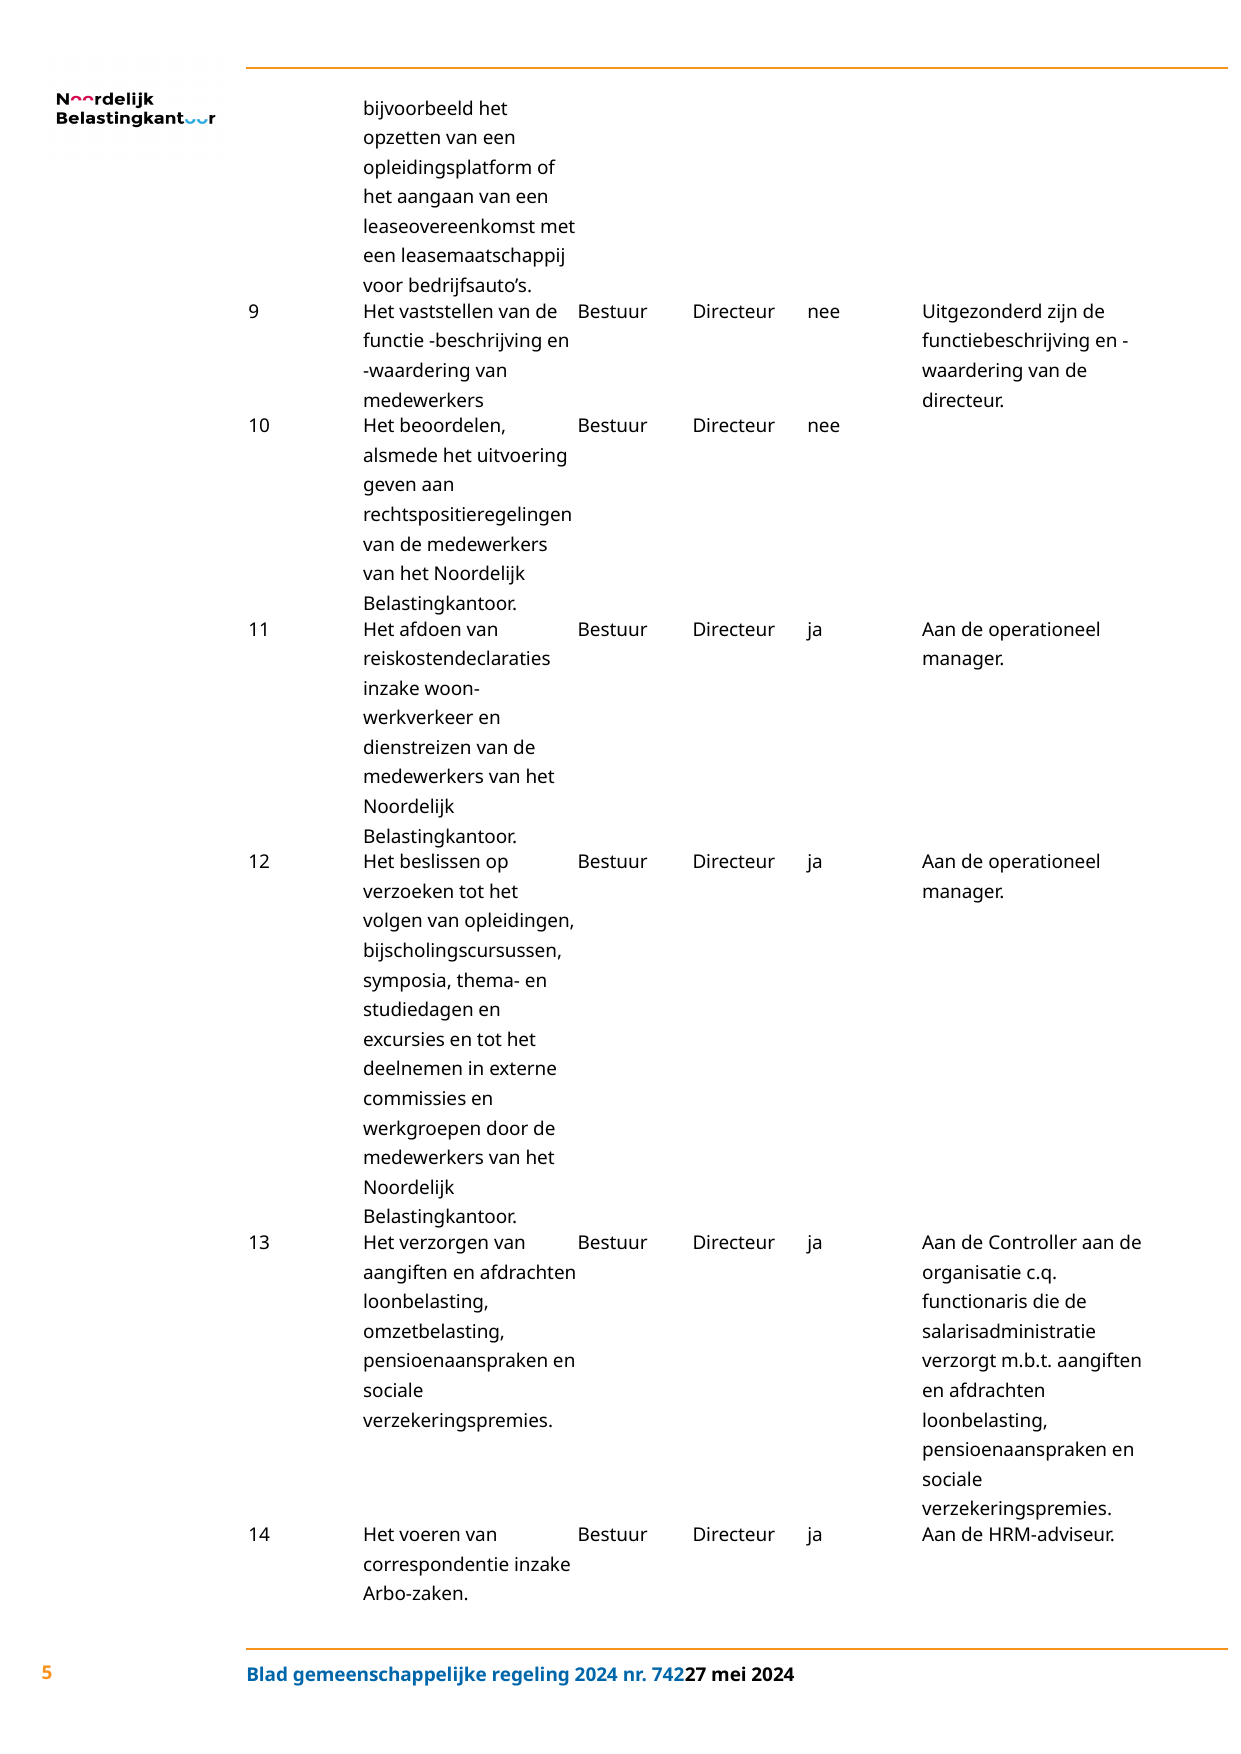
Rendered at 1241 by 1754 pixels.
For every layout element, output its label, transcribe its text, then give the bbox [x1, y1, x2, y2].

table_cell Het verzorgen van aangiften en afdrachten loonbelasting, omzetbelasting, pensioenaanspraken en sociale verzekeringspremies. [363, 1229, 577, 1521]
table_cell 11 [248, 616, 363, 848]
table_cell Bestuur [578, 616, 692, 848]
table_cell nee [807, 298, 922, 412]
picture [41, 47, 231, 172]
table_cell 12 [248, 849, 363, 1229]
table_cell Bestuur [578, 413, 692, 616]
table_cell Aan de operationeel manager. [922, 849, 1152, 1229]
table_cell Directeur [692, 413, 807, 616]
table_cell Directeur [692, 1521, 807, 1606]
table_cell Het afdoen van reiskostendeclaraties inzake woon-werkverkeer en dienstreizen van de medewerkers van het Noordelijk Belastingkantoor. [363, 616, 577, 848]
table_cell 9 [248, 298, 363, 412]
table_cell Bestuur [578, 1229, 692, 1521]
table_cell ja [807, 1521, 922, 1606]
table_cell [807, 95, 922, 298]
table_cell Directeur [692, 849, 807, 1229]
table_cell ja [807, 616, 922, 848]
table_cell nee [807, 413, 922, 616]
table_cell ja [807, 1229, 922, 1521]
table_cell Aan de HRM-adviseur. [922, 1521, 1152, 1606]
table_cell Aan de operationeel manager. [922, 616, 1152, 848]
table_cell Het beslissen op verzoeken tot het volgen van opleidingen, bijscholingscursussen, symposia, thema- en studiedagen en excursies en tot het deelnemen in externe commissies en werkgroepen door de medewerkers van het Noordelijk Belastingkantoor. [363, 849, 577, 1229]
table_cell 14 [248, 1521, 363, 1606]
table_cell Bestuur [578, 298, 692, 412]
table_cell Directeur [692, 1229, 807, 1521]
table_cell Directeur [692, 298, 807, 412]
table_cell 13 [248, 1229, 363, 1521]
table_cell ja [807, 849, 922, 1229]
table_cell Het voeren van correspondentie inzake Arbo-zaken. [363, 1521, 577, 1606]
table_cell [922, 95, 1152, 298]
table_cell bijvoorbeeld het opzetten van een opleidingsplatform of het aangaan van een leaseovereenkomst met een leasemaatschappij voor bedrijfsauto’s. [363, 95, 577, 298]
table_cell [578, 95, 692, 298]
table_cell Directeur [692, 616, 807, 848]
table_cell 10 [248, 413, 363, 616]
table_cell Uitgezonderd zijn de functiebeschrijving en -waardering van de directeur. [922, 298, 1152, 412]
table_cell Het beoordelen, alsmede het uitvoering geven aan rechtspositieregelingen van de medewerkers van het Noordelijk Belastingkantoor. [363, 413, 577, 616]
table_cell Bestuur [578, 1521, 692, 1606]
table_cell [248, 95, 363, 298]
table_cell Het vaststellen van de functie -beschrijving en -waardering van medewerkers [363, 298, 577, 412]
table_cell [922, 413, 1152, 616]
table_cell Aan de Controller aan de organisatie c.q. functionaris die de salarisadministratie verzorgt m.b.t. aangiften en afdrachten loonbelasting, pensioenaanspraken en sociale verzekeringspremies. [922, 1229, 1152, 1521]
table_cell [692, 95, 807, 298]
table_cell Bestuur [578, 849, 692, 1229]
